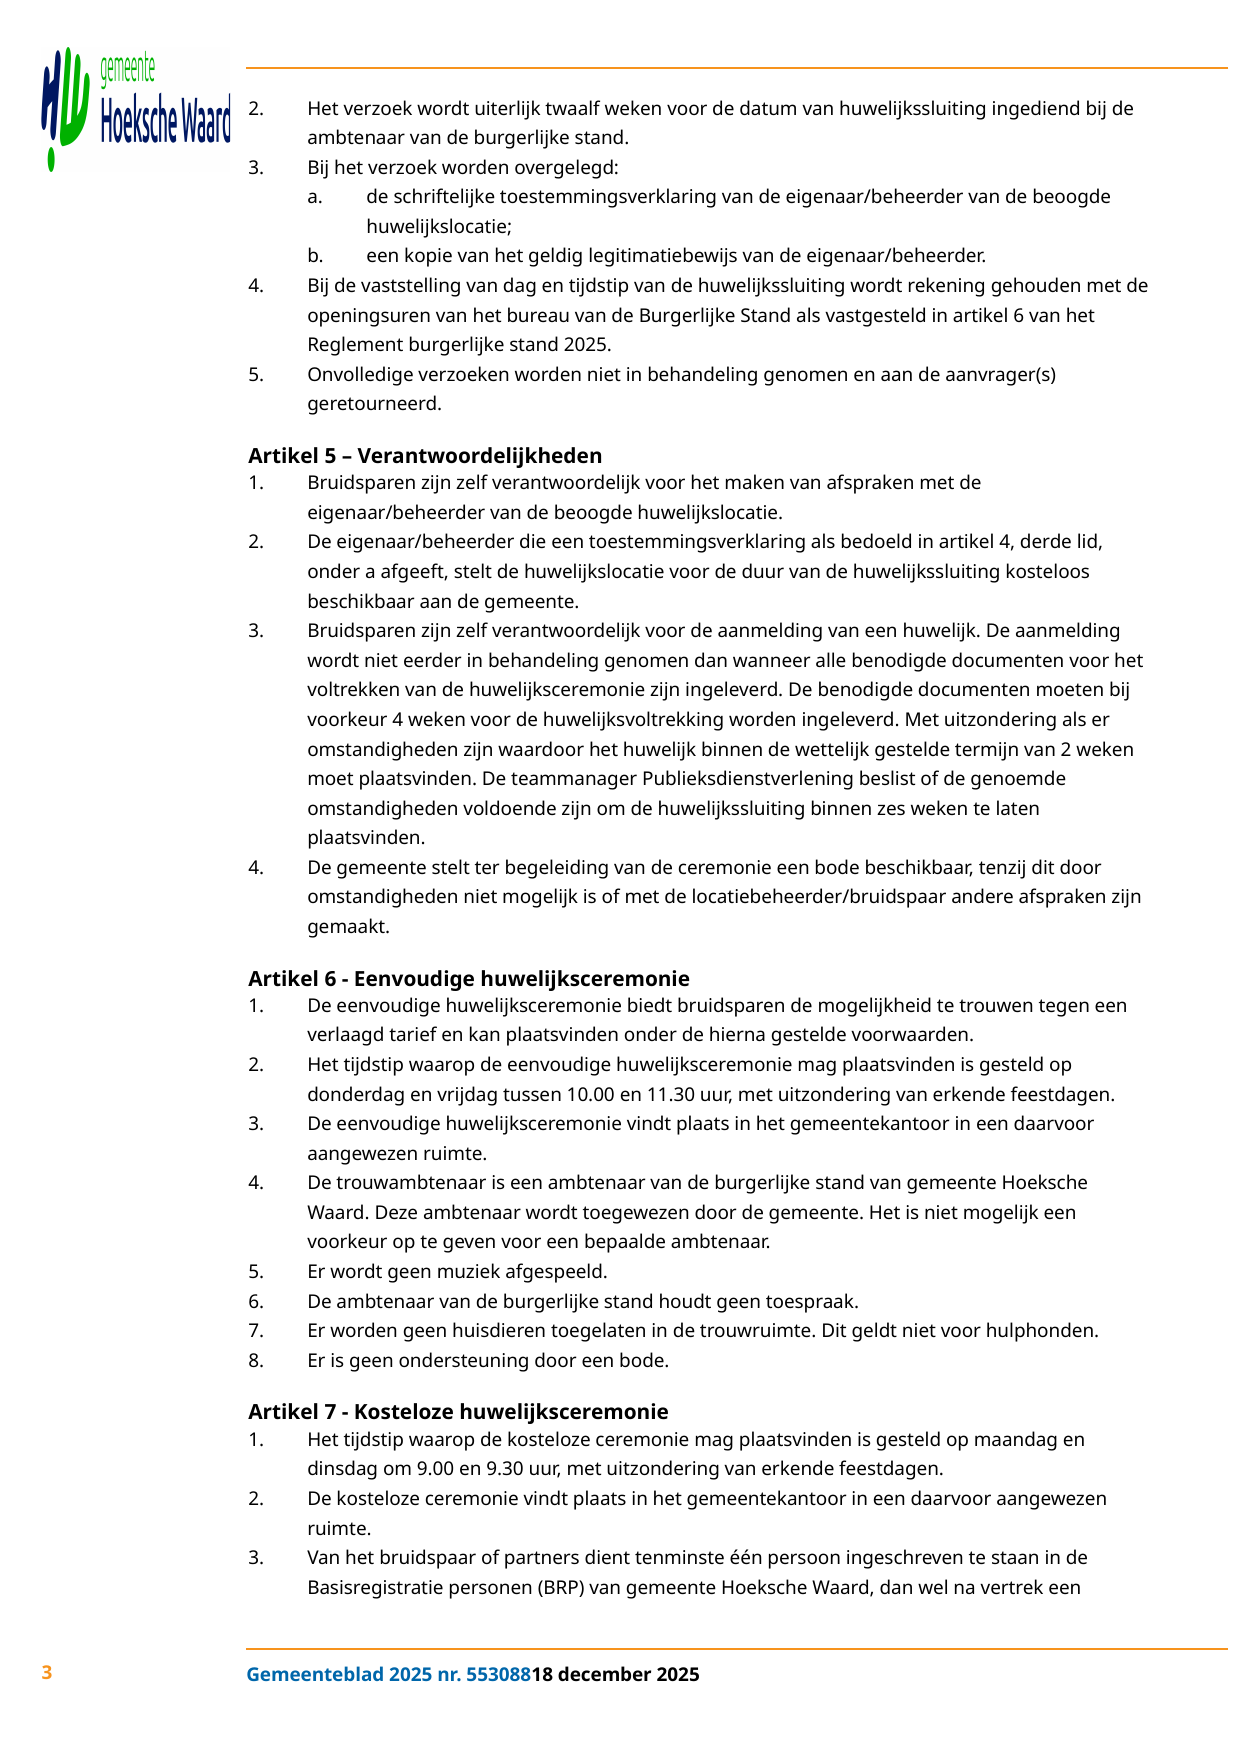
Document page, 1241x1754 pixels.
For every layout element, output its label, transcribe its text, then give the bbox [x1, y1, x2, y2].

list Bruidsparen zijn zelf verantwoordelijk voor het maken van afspraken met de eigenaar/beheerder van de beoogde huwelijkslocatie. [248, 469, 1152, 525]
list Het tijdstip waarop de eenvoudige huwelijksceremonie mag plaatsvinden is gesteld op donderdag en vrijdag tussen 10.00 en 11.30 uur, met uitzondering van erkende feestdagen. [248, 1051, 1152, 1107]
list De ambtenaar van de burgerlijke stand houdt geen toespraak. [248, 1288, 1152, 1314]
list Bij de vaststelling van dag en tijdstip van de huwelijkssluiting wordt rekening gehouden met de openingsuren van het bureau van de Burgerlijke Stand als vastgesteld in artikel 6 van het Reglement burgerlijke stand 2025. [248, 272, 1152, 357]
list Onvolledige verzoeken worden niet in behandeling genomen en aan de aanvrager(s) geretourneerd. [248, 361, 1152, 416]
text Artikel 7 - Kosteloze huwelijksceremonie [248, 1397, 1152, 1426]
list Bruidsparen zijn zelf verantwoordelijk voor de aanmelding van een huwelijk. De aanmelding wordt niet eerder in behandeling genomen dan wanneer alle benodigde documenten voor het voltrekken van de huwelijksceremonie zijn ingeleverd. De benodigde documenten moeten bij voorkeur 4 weken voor de huwelijksvoltrekking worden ingeleverd. Met uitzondering als er omstandigheden zijn waardoor het huwelijk binnen de wettelijk gestelde termijn van 2 weken moet plaatsvinden. De teammanager Publieksdienstverlening beslist of de genoemde omstandigheden voldoende zijn om de huwelijkssluiting binnen zes weken te laten plaatsvinden. [248, 617, 1152, 850]
list De eigenaar/beheerder die een toestemmingsverklaring als bedoeld in artikel 4, derde lid, onder a afgeeft, stelt de huwelijkslocatie voor de duur van de huwelijkssluiting kosteloos beschikbaar aan de gemeente. [248, 529, 1152, 613]
list De eenvoudige huwelijksceremonie biedt bruidsparen de mogelijkheid te trouwen tegen een verlaagd tarief en kan plaatsvinden onder de hierna gestelde voorwaarden. [248, 992, 1152, 1047]
list Er worden geen huisdieren toegelaten in de trouwruimte. Dit geldt niet voor hulphonden. [248, 1317, 1152, 1343]
list Er is geen ondersteuning door een bode. [248, 1347, 1152, 1373]
list Het tijdstip waarop de kosteloze ceremonie mag plaatsvinden is gesteld op maandag en dinsdag om 9.00 en 9.30 uur, met uitzondering van erkende feestdagen. [248, 1426, 1152, 1481]
list De eenvoudige huwelijksceremonie vindt plaats in het gemeentekantoor in een daarvoor aangewezen ruimte. [248, 1110, 1152, 1166]
list De trouwambtenaar is een ambtenaar van de burgerlijke stand van gemeente Hoeksche Waard. Deze ambtenaar wordt toegewezen door de gemeente. Het is niet mogelijk een voorkeur op te geven voor een bepaalde ambtenaar. [248, 1169, 1152, 1254]
list De gemeente stelt ter begeleiding van de ceremonie een bode beschikbaar, tenzij dit door omstandigheden niet mogelijk is of met de locatiebeheerder/bruidspaar andere afspraken zijn gemaakt. [248, 854, 1152, 939]
list Van het bruidspaar of partners dient tenminste één persoon ingeschreven te staan in de Basisregistratie personen (BRP) van gemeente Hoeksche Waard, dan wel na vertrek een [248, 1544, 1152, 1599]
list De kosteloze ceremonie vindt plaats in het gemeentekantoor in een daarvoor aangewezen ruimte. [248, 1485, 1152, 1540]
list Het verzoek wordt uiterlijk twaalf weken voor de datum van huwelijkssluiting ingediend bij de ambtenaar van de burgerlijke stand. [248, 95, 1152, 150]
list de schriftelijke toestemmingsverklaring van de eigenaar/beheerder van de beoogde huwelijkslocatie; [307, 183, 1152, 239]
text Artikel 6 - Eenvoudige huwelijksceremonie [248, 964, 1152, 992]
text Artikel 5 – Verantwoordelijkheden [248, 441, 1152, 469]
list Bij het verzoek worden overgelegd: [248, 154, 1152, 180]
list Er wordt geen muziek afgespeeld. [248, 1258, 1152, 1284]
picture [41, 47, 231, 172]
list een kopie van het geldig legitimatiebewijs van de eigenaar/beheerder. [307, 243, 1152, 268]
